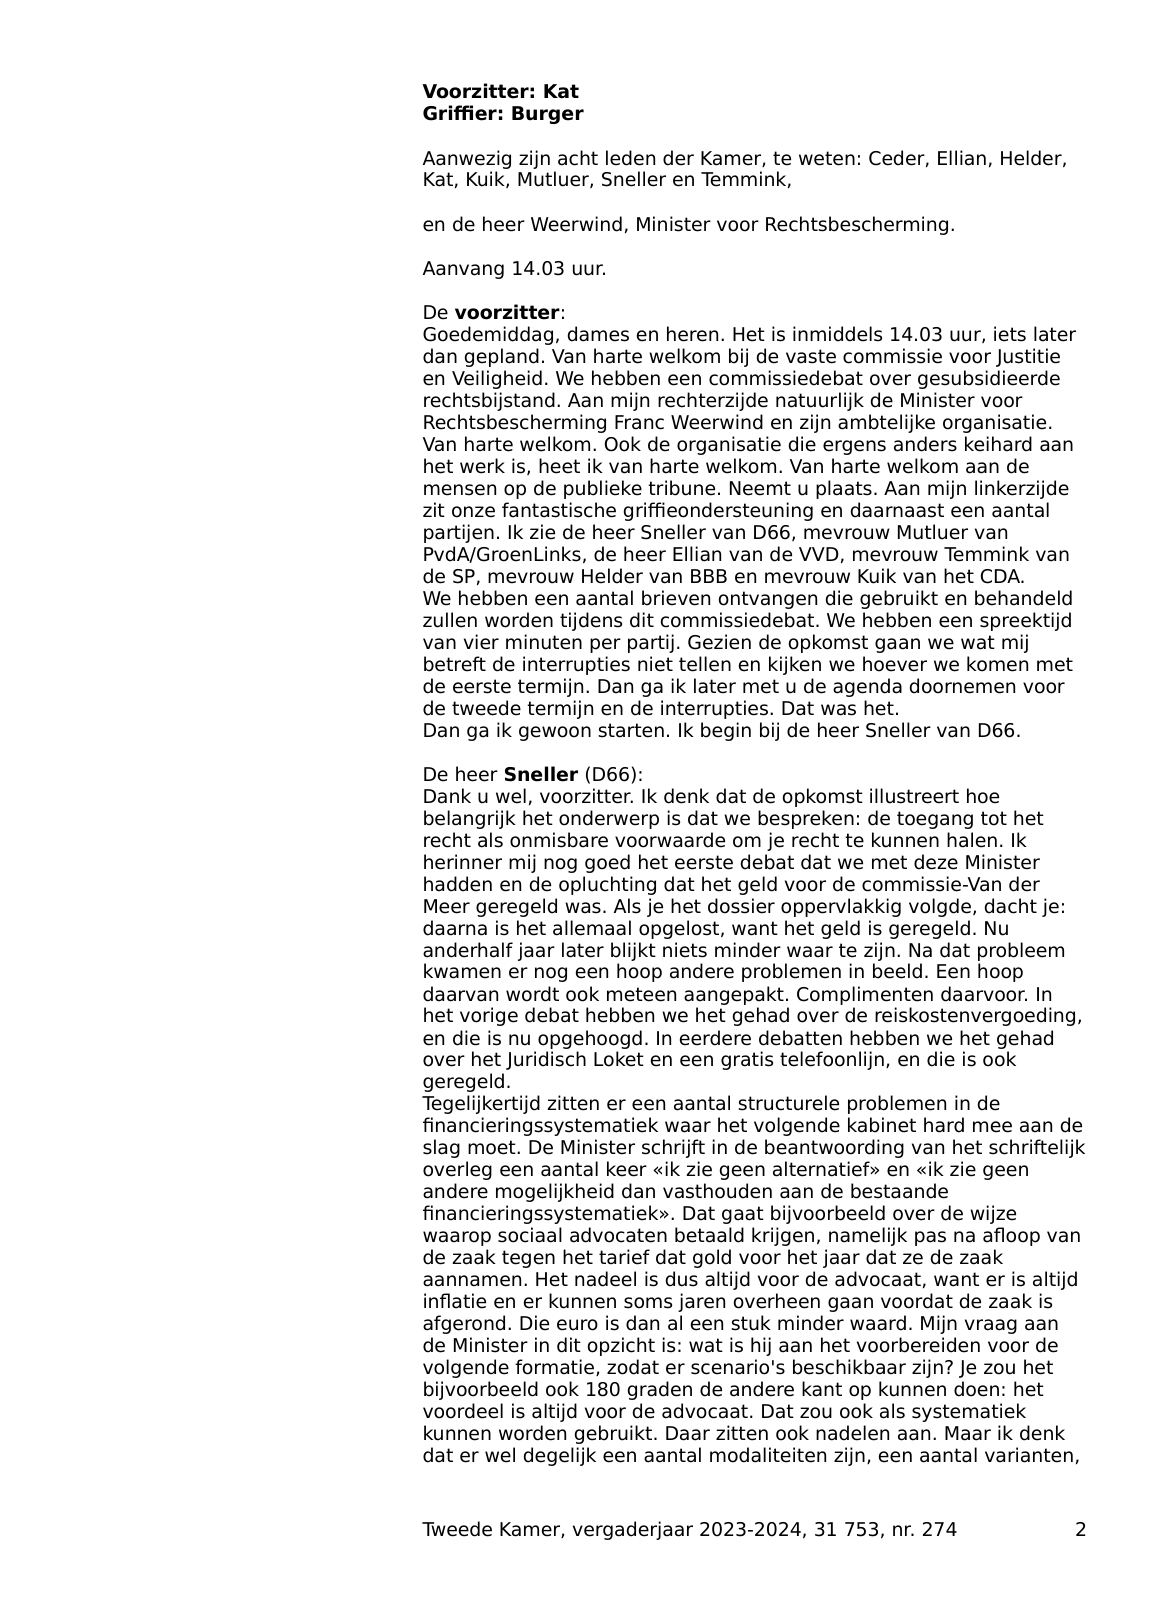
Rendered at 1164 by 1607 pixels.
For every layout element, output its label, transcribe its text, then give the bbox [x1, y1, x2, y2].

text Tegelijkertijd zitten er een aantal structurele problemen in de financieringssystematiek waar het volgende kabinet hard mee aan de slag moet. De Minister schrijft in de beantwoording van het schriftelijk overleg een aantal keer «ik zie geen alternatief» en «ik zie geen andere mogelijkheid dan vasthouden aan de bestaande financieringssystematiek». Dat gaat bijvoorbeeld over de wijze waarop sociaal advocaten betaald krijgen, namelijk pas na afloop van de zaak tegen het tarief dat gold voor het jaar dat ze de zaak aannamen. Het nadeel is dus altijd voor de advocaat, want er is altijd inflatie en er kunnen soms jaren overheen gaan voordat de zaak is afgerond. Die euro is dan al een stuk minder waard. Mijn vraag aan de Minister in dit opzicht is: wat is hij aan het voorbereiden voor de volgende formatie, zodat er scenario's beschikbaar zijn? Je zou het bijvoorbeeld ook 180 graden de andere kant op kunnen doen: het voordeel is altijd voor de advocaat. Dat zou ook als systematiek kunnen worden gebruikt. Daar zitten ook nadelen aan. Maar ik denk dat er wel degelijk een aantal modaliteiten zijn, een aantal varianten, [422, 1093, 1087, 1467]
text Goedemiddag, dames en heren. Het is inmiddels 14.03 uur, iets later dan gepland. Van harte welkom bij de vaste commissie voor Justitie en Veiligheid. We hebben een commissiedebat over gesubsidieerde rechtsbijstand. Aan mijn rechterzijde natuurlijk de Minister voor Rechtsbescherming Franc Weerwind en zijn ambtelijke organisatie. Van harte welkom. Ook de organisatie die ergens anders keihard aan het werk is, heet ik van harte welkom. Van harte welkom aan de mensen op de publieke tribune. Neemt u plaats. Aan mijn linkerzijde zit onze fantastische griffieondersteuning en daarnaast een aantal partijen. Ik zie de heer Sneller van D66, mevrouw Mutluer van PvdA/GroenLinks, de heer Ellian van de VVD, mevrouw Temmink van de SP, mevrouw Helder van BBB en mevrouw Kuik van het CDA. [422, 324, 1087, 588]
text en de heer Weerwind, Minister voor Rechtsbescherming. [422, 213, 1087, 236]
text We hebben een aantal brieven ontvangen die gebruikt en behandeld zullen worden tijdens dit commissiedebat. We hebben een spreektijd van vier minuten per partij. Gezien de opkomst gaan we wat mij betreft de interrupties niet tellen en kijken we hoever we komen met de eerste termijn. Dan ga ik later met u de agenda doornemen voor de tweede termijn en de interrupties. Dat was het. [422, 588, 1087, 719]
text De voorzitter: [422, 302, 1087, 324]
text Voorzitter: Kat [422, 81, 1087, 103]
text Aanvang 14.03 uur. [422, 258, 1087, 280]
text De heer Sneller (D66): [422, 764, 1087, 786]
text Griffier: Burger [422, 103, 1087, 125]
text Dank u wel, voorzitter. Ik denk dat de opkomst illustreert hoe belangrijk het onderwerp is dat we bespreken: de toegang tot het recht als onmisbare voorwaarde om je recht te kunnen halen. Ik herinner mij nog goed het eerste debat dat we met deze Minister hadden en de opluchting dat het geld voor de commissie-Van der Meer geregeld was. Als je het dossier oppervlakkig volgde, dacht je: daarna is het allemaal opgelost, want het geld is geregeld. Nu anderhalf jaar later blijkt niets minder waar te zijn. Na dat probleem kwamen er nog een hoop andere problemen in beeld. Een hoop daarvan wordt ook meteen aangepakt. Complimenten daarvoor. In het vorige debat hebben we het gehad over de reiskostenvergoeding, en die is nu opgehoogd. In eerdere debatten hebben we het gehad over het Juridisch Loket en een gratis telefoonlijn, en die is ook geregeld. [422, 786, 1087, 1093]
text Dan ga ik gewoon starten. Ik begin bij de heer Sneller van D66. [422, 719, 1087, 741]
text Aanwezig zijn acht leden der Kamer, te weten: Ceder, Ellian, Helder, Kat, Kuik, Mutluer, Sneller en Temmink, [422, 147, 1087, 191]
